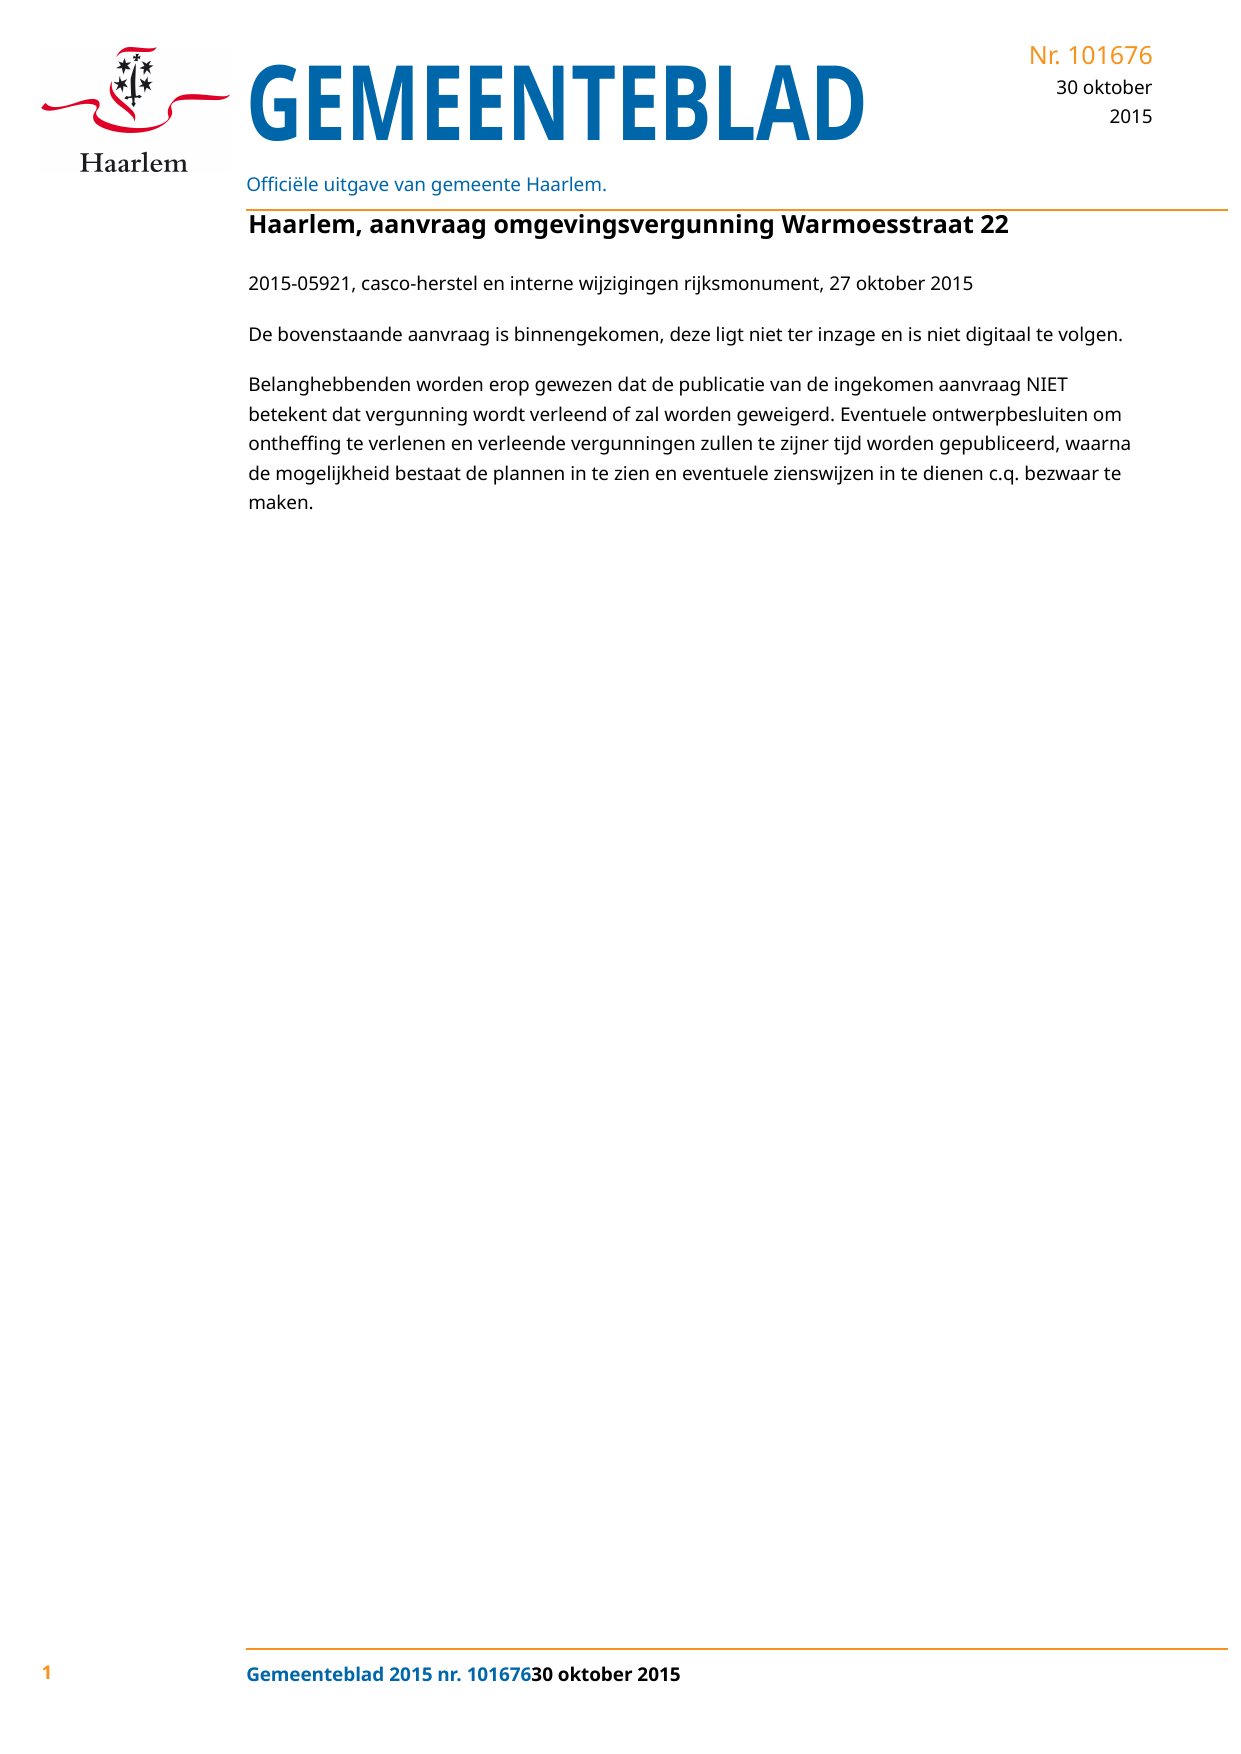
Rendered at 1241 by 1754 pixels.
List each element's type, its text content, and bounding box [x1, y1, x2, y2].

text 2015-05921, casco-herstel en interne wijzigingen rijksmonument, 27 oktober 2015 [248, 270, 1152, 296]
text Belanghebbenden worden erop gewezen dat de publicatie van de ingekomen aanvraag NIET betekent dat vergunning wordt verleend of zal worden geweigerd. Eventuele ontwerpbesluiten om ontheffing te verlenen en verleende vergunningen zullen te zijner tijd worden gepubliceerd, waarna de mogelijkheid bestaat de plannen in te zien en eventuele zienswijzen in te dienen c.q. bezwaar te maken. [248, 371, 1152, 515]
text Haarlem, aanvraag omgevingsvergunning Warmoesstraat 22 [248, 211, 1152, 241]
picture [41, 47, 231, 172]
text De bovenstaande aanvraag is binnengekomen, deze ligt niet ter inzage en is niet digitaal te volgen. [248, 321, 1152, 346]
